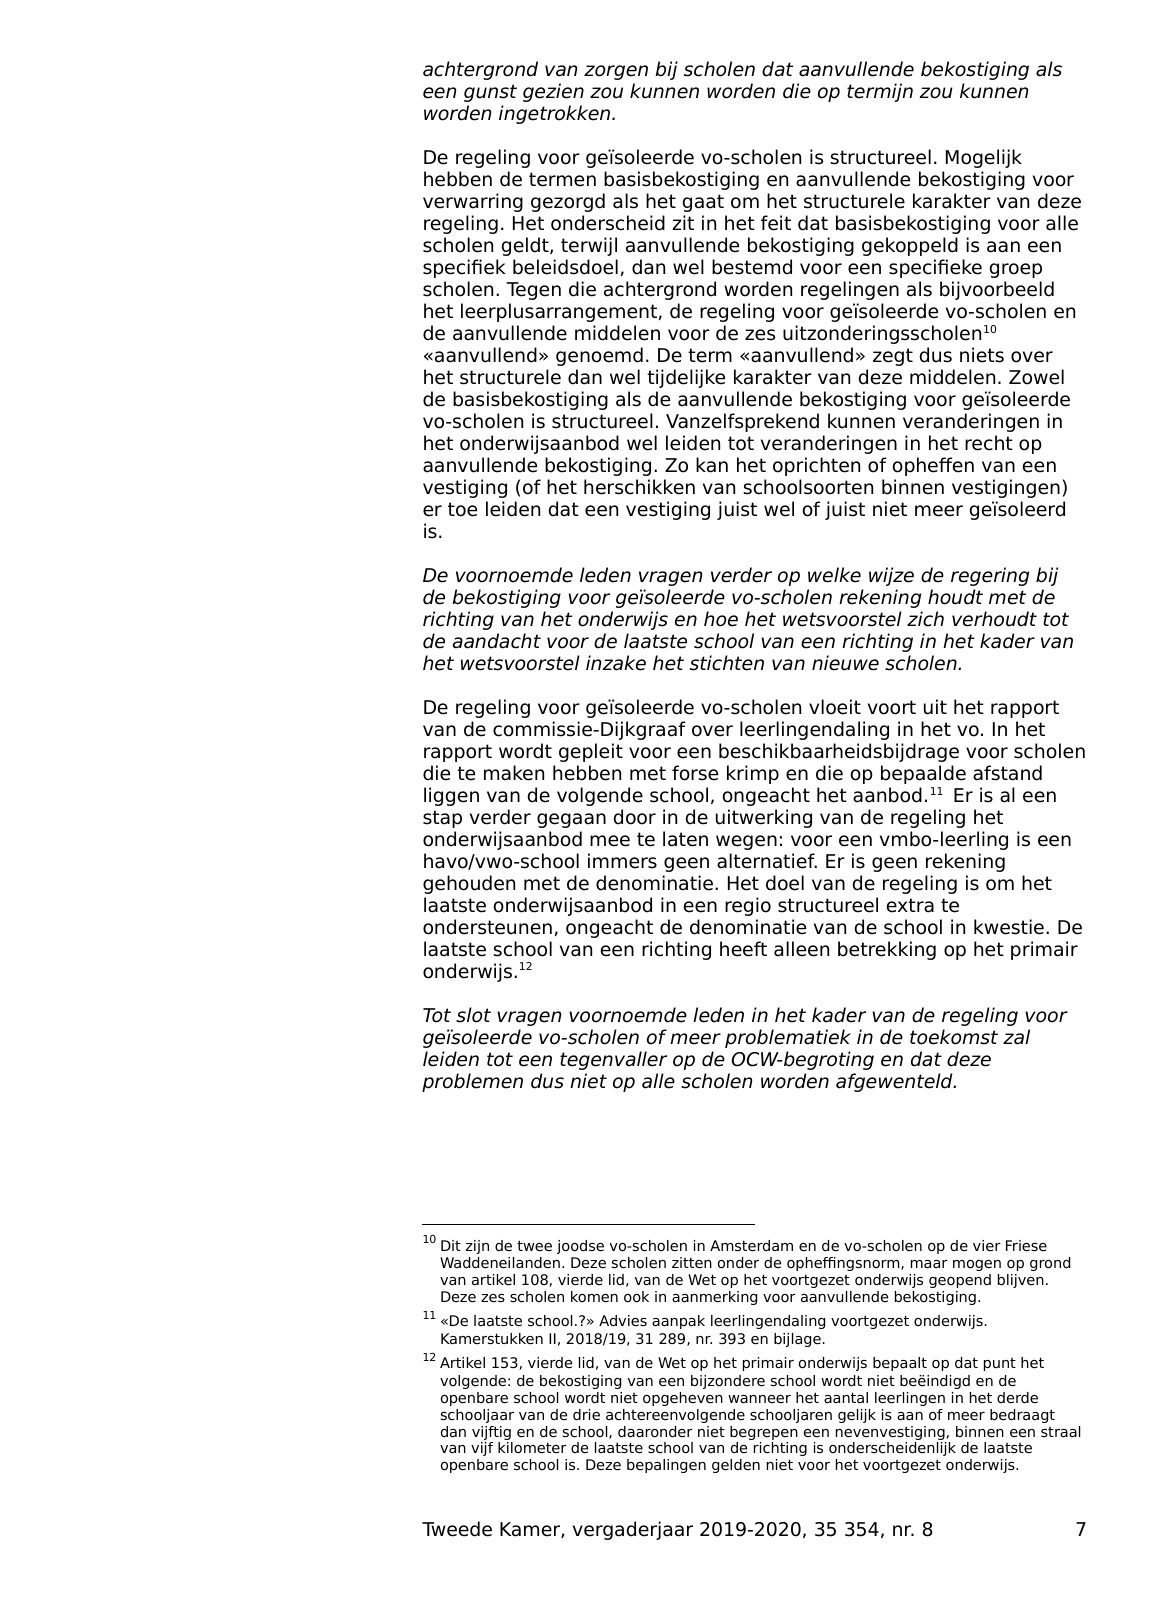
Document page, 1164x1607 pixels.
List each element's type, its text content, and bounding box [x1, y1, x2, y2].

text Artikel 153, vierde lid, van de Wet op het primair onderwijs bepaalt op dat punt het volgende: de bekostiging van een bijzondere school wordt niet beëindigd en de openbare school wordt niet opgeheven wanneer het aantal leerlingen in het derde schooljaar van de drie achtereenvolgende schooljaren gelijk is aan of meer bedraagt dan vijftig en de school, daaronder niet begrepen een nevenvestiging, binnen een straal van vijf kilometer de laatste school van de richting is onderscheidenlijk de laatste openbare school is. Deze bepalingen gelden niet voor het voortgezet onderwijs. [422, 1351, 1087, 1474]
text achtergrond van zorgen bij scholen dat aanvullende bekostiging als een gunst gezien zou kunnen worden die op termijn zou kunnen worden ingetrokken. [422, 59, 1087, 125]
text De regeling voor geïsoleerde vo-scholen is structureel. Mogelijk hebben de termen basisbekostiging en aanvullende bekostiging voor verwarring gezorgd als het gaat om het structurele karakter van deze regeling. Het onderscheid zit in het feit dat basisbekostiging voor alle scholen geldt, terwijl aanvullende bekostiging gekoppeld is aan een specifiek beleidsdoel, dan wel bestemd voor een specifieke groep scholen. Tegen die achtergrond worden regelingen als bijvoorbeeld het leerplusarrangement, de regeling voor geïsoleerde vo-scholen en de aanvullende middelen voor de zes uitzonderingsscholen «aanvullend» genoemd. De term «aanvullend» zegt dus niets over het structurele dan wel tijdelijke karakter van deze middelen. Zowel de basisbekostiging als de aanvullende bekostiging voor geïsoleerde vo-scholen is structureel. Vanzelfsprekend kunnen veranderingen in het onderwijsaanbod wel leiden tot veranderingen in het recht op aanvullende bekostiging. Zo kan het oprichten of opheffen van een vestiging (of het herschikken van schoolsoorten binnen vestigingen) er toe leiden dat een vestiging juist wel of juist niet meer geïsoleerd is. [422, 147, 1087, 543]
text «De laatste school.?» Advies aanpak leerlingendaling voortgezet onderwijs. Kamerstukken II, 2018/19, 31 289, nr. 393 en bijlage. [422, 1309, 1087, 1348]
text Tot slot vragen voornoemde leden in het kader van de regeling voor geïsoleerde vo-scholen of meer problematiek in de toekomst zal leiden tot een tegenvaller op de OCW-begroting en dat deze problemen dus niet op alle scholen worden afgewenteld. [422, 1005, 1087, 1093]
text Dit zijn de twee joodse vo-scholen in Amsterdam en de vo-scholen op de vier Friese Waddeneilanden. Deze scholen zitten onder de opheffingsnorm, maar mogen op grond van artikel 108, vierde lid, van de Wet op het voortgezet onderwijs geopend blijven. Deze zes scholen komen ook in aanmerking voor aanvullende bekostiging. [422, 1233, 1087, 1306]
text De regeling voor geïsoleerde vo-scholen vloeit voort uit het rapport van de commissie-Dijkgraaf over leerlingendaling in het vo. In het rapport wordt gepleit voor een beschikbaarheidsbijdrage voor scholen die te maken hebben met forse krimp en die op bepaalde afstand liggen van de volgende school, ongeacht het aanbod. Er is al een stap verder gegaan door in de uitwerking van de regeling het onderwijsaanbod mee te laten wegen: voor een vmbo-leerling is een havo/vwo-school immers geen alternatief. Er is geen rekening gehouden met de denominatie. Het doel van de regeling is om het laatste onderwijsaanbod in een regio structureel extra te ondersteunen, ongeacht de denominatie van de school in kwestie. De laatste school van een richting heeft alleen betrekking op het primair onderwijs. [422, 697, 1087, 983]
text De voornoemde leden vragen verder op welke wijze de regering bij de bekostiging voor geïsoleerde vo-scholen rekening houdt met de richting van het onderwijs en hoe het wetsvoorstel zich verhoudt tot de aandacht voor de laatste school van een richting in het kader van het wetsvoorstel inzake het stichten van nieuwe scholen. [422, 565, 1087, 675]
